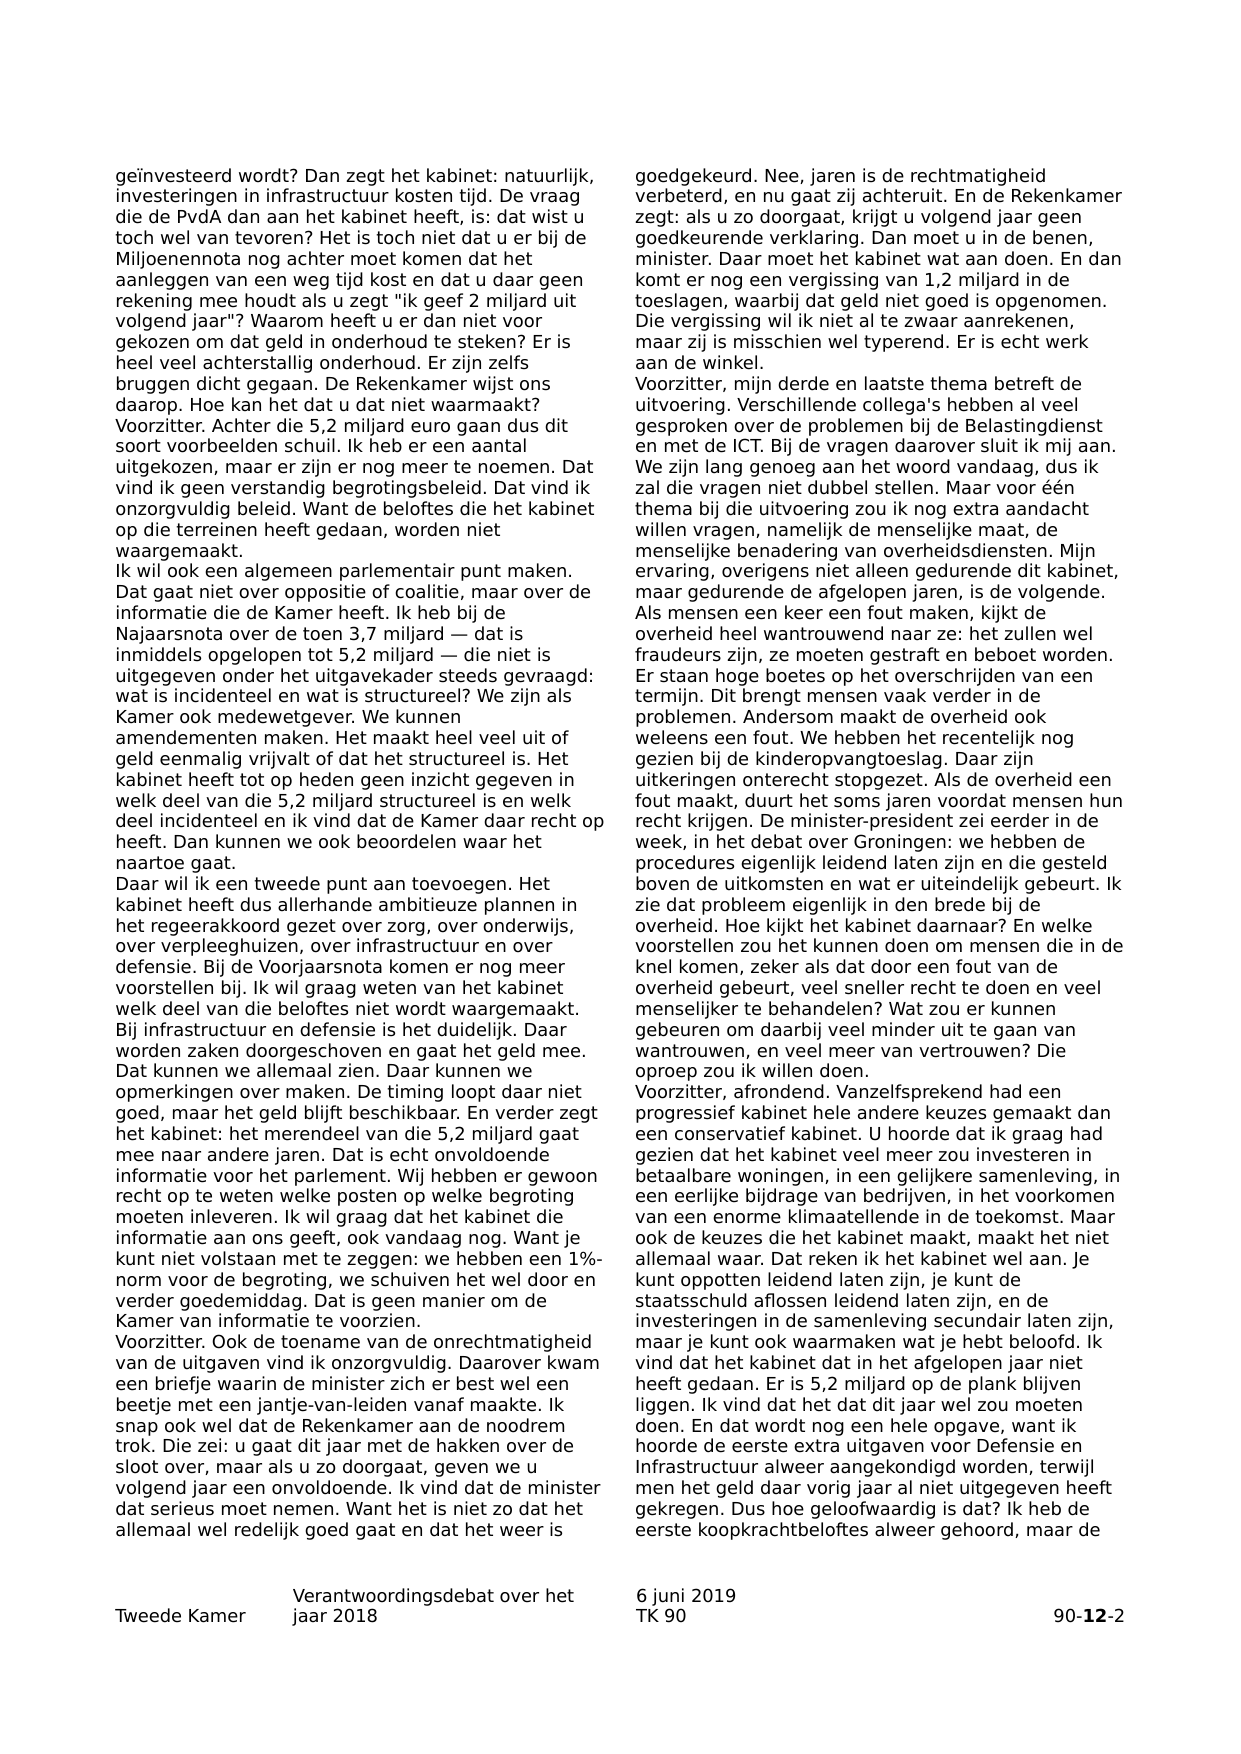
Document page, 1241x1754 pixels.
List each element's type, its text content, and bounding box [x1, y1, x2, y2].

text Voorzitter. Achter die 5,2 miljard euro gaan dus dit soort voorbeelden schuil. Ik heb er een aantal uitgekozen, maar er zijn er nog meer te noemen. Dat vind ik geen verstandig begrotingsbeleid. Dat vind ik onzorgvuldig beleid. Want de beloftes die het kabinet op die terreinen heeft gedaan, worden niet waargemaakt. [115, 415, 605, 561]
text geïnvesteerd wordt? Dan zegt het kabinet: natuurlijk, investeringen in infrastructuur kosten tijd. De vraag die de PvdA dan aan het kabinet heeft, is: dat wist u toch wel van tevoren? Het is toch niet dat u er bij de Miljoenennota nog achter moet komen dat het aanleggen van een weg tijd kost en dat u daar geen rekening mee houdt als u zegt "ik geef 2 miljard uit volgend jaar"? Waarom heeft u er dan niet voor gekozen om dat geld in onderhoud te steken? Er is heel veel achterstallig onderhoud. Er zijn zelfs bruggen dicht gegaan. De Rekenkamer wijst ons daarop. Hoe kan het dat u dat niet waarmaakt? [115, 165, 605, 415]
text Voorzitter, mijn derde en laatste thema betreft de uitvoering. Verschillende collega's hebben al veel gesproken over de problemen bij de Belastingdienst en met de ICT. Bij de vragen daarover sluit ik mij aan. We zijn lang genoeg aan het woord vandaag, dus ik zal die vragen niet dubbel stellen. Maar voor één thema bij die uitvoering zou ik nog extra aandacht willen vragen, namelijk de menselijke maat, de menselijke benadering van overheidsdiensten. Mijn ervaring, overigens niet alleen gedurende dit kabinet, maar gedurende de afgelopen jaren, is de volgende. Als mensen een keer een fout maken, kijkt de overheid heel wantrouwend naar ze: het zullen wel fraudeurs zijn, ze moeten gestraft en beboet worden. Er staan hoge boetes op het overschrijden van een termijn. Dit brengt mensen vaak verder in de problemen. Andersom maakt de overheid ook weleens een fout. We hebben het recentelijk nog gezien bij de kinderopvangtoeslag. Daar zijn uitkeringen onterecht stopgezet. Als de overheid een fout maakt, duurt het soms jaren voordat mensen hun recht krijgen. De minister-president zei eerder in de week, in het debat over Groningen: we hebben de procedures eigenlijk leidend laten zijn en die gesteld boven de uitkomsten en wat er uiteindelijk gebeurt. Ik zie dat probleem eigenlijk in den brede bij de overheid. Hoe kijkt het kabinet daarnaar? En welke voorstellen zou het kunnen doen om mensen die in de knel komen, zeker als dat door een fout van de overheid gebeurt, veel sneller recht te doen en veel menselijker te behandelen? Wat zou er kunnen gebeuren om daarbij veel minder uit te gaan van wantrouwen, en veel meer van vertrouwen? Die oproep zou ik willen doen. [635, 374, 1125, 1082]
text Voorzitter. Ook de toename van de onrechtmatigheid van de uitgaven vind ik onzorgvuldig. Daarover kwam een briefje waarin de minister zich er best wel een beetje met een jantje-van-leiden vanaf maakte. Ik snap ook wel dat de Rekenkamer aan de noodrem trok. Die zei: u gaat dit jaar met de hakken over de sloot over, maar als u zo doorgaat, geven we u volgend jaar een onvoldoende. Ik vind dat de minister dat serieus moet nemen. Want het is niet zo dat het allemaal wel redelijk goed gaat en dat het weer is [115, 1332, 605, 1540]
text Daar wil ik een tweede punt aan toevoegen. Het kabinet heeft dus allerhande ambitieuze plannen in het regeerakkoord gezet over zorg, over onderwijs, over verpleeghuizen, over infrastructuur en over defensie. Bij de Voorjaarsnota komen er nog meer voorstellen bij. Ik wil graag weten van het kabinet welk deel van die beloftes niet wordt waargemaakt. Bij infrastructuur en defensie is het duidelijk. Daar worden zaken doorgeschoven en gaat het geld mee. Dat kunnen we allemaal zien. Daar kunnen we opmerkingen over maken. De timing loopt daar niet goed, maar het geld blijft beschikbaar. En verder zegt het kabinet: het merendeel van die 5,2 miljard gaat mee naar andere jaren. Dat is echt onvoldoende informatie voor het parlement. Wij hebben er gewoon recht op te weten welke posten op welke begroting moeten inleveren. Ik wil graag dat het kabinet die informatie aan ons geeft, ook vandaag nog. Want je kunt niet volstaan met te zeggen: we hebben een 1%-norm voor de begroting, we schuiven het wel door en verder goedemiddag. Dat is geen manier om de Kamer van informatie te voorzien. [115, 874, 605, 1332]
text goedgekeurd. Nee, jaren is de rechtmatigheid verbeterd, en nu gaat zij achteruit. En de Rekenkamer zegt: als u zo doorgaat, krijgt u volgend jaar geen goedkeurende verklaring. Dan moet u in de benen, minister. Daar moet het kabinet wat aan doen. En dan komt er nog een vergissing van 1,2 miljard in de toeslagen, waarbij dat geld niet goed is opgenomen. Die vergissing wil ik niet al te zwaar aanrekenen, maar zij is misschien wel typerend. Er is echt werk aan de winkel. [635, 165, 1125, 374]
text Ik wil ook een algemeen parlementair punt maken. Dat gaat niet over oppositie of coalitie, maar over de informatie die de Kamer heeft. Ik heb bij de Najaarsnota over de toen 3,7 miljard — dat is inmiddels opgelopen tot 5,2 miljard — die niet is uitgegeven onder het uitgavekader steeds gevraagd: wat is incidenteel en wat is structureel? We zijn als Kamer ook medewetgever. We kunnen amendementen maken. Het maakt heel veel uit of geld eenmalig vrijvalt of dat het structureel is. Het kabinet heeft tot op heden geen inzicht gegeven in welk deel van die 5,2 miljard structureel is en welk deel incidenteel en ik vind dat de Kamer daar recht op heeft. Dan kunnen we ook beoordelen waar het naartoe gaat. [115, 561, 605, 874]
text Voorzitter, afrondend. Vanzelfsprekend had een progressief kabinet hele andere keuzes gemaakt dan een conservatief kabinet. U hoorde dat ik graag had gezien dat het kabinet veel meer zou investeren in betaalbare woningen, in een gelijkere samenleving, in een eerlijke bijdrage van bedrijven, in het voorkomen van een enorme klimaatellende in de toekomst. Maar ook de keuzes die het kabinet maakt, maakt het niet allemaal waar. Dat reken ik het kabinet wel aan. Je kunt oppotten leidend laten zijn, je kunt de staatsschuld aflossen leidend laten zijn, en de investeringen in de samenleving secundair laten zijn, maar je kunt ook waarmaken wat je hebt beloofd. Ik vind dat het kabinet dat in het afgelopen jaar niet heeft gedaan. Er is 5,2 miljard op de plank blijven liggen. Ik vind dat het dat dit jaar wel zou moeten doen. En dat wordt nog een hele opgave, want ik hoorde de eerste extra uitgaven voor Defensie en Infrastructuur alweer aangekondigd worden, terwijl men het geld daar vorig jaar al niet uitgegeven heeft gekregen. Dus hoe geloofwaardig is dat? Ik heb de eerste koopkrachtbeloftes alweer gehoord, maar de [635, 1082, 1125, 1540]
